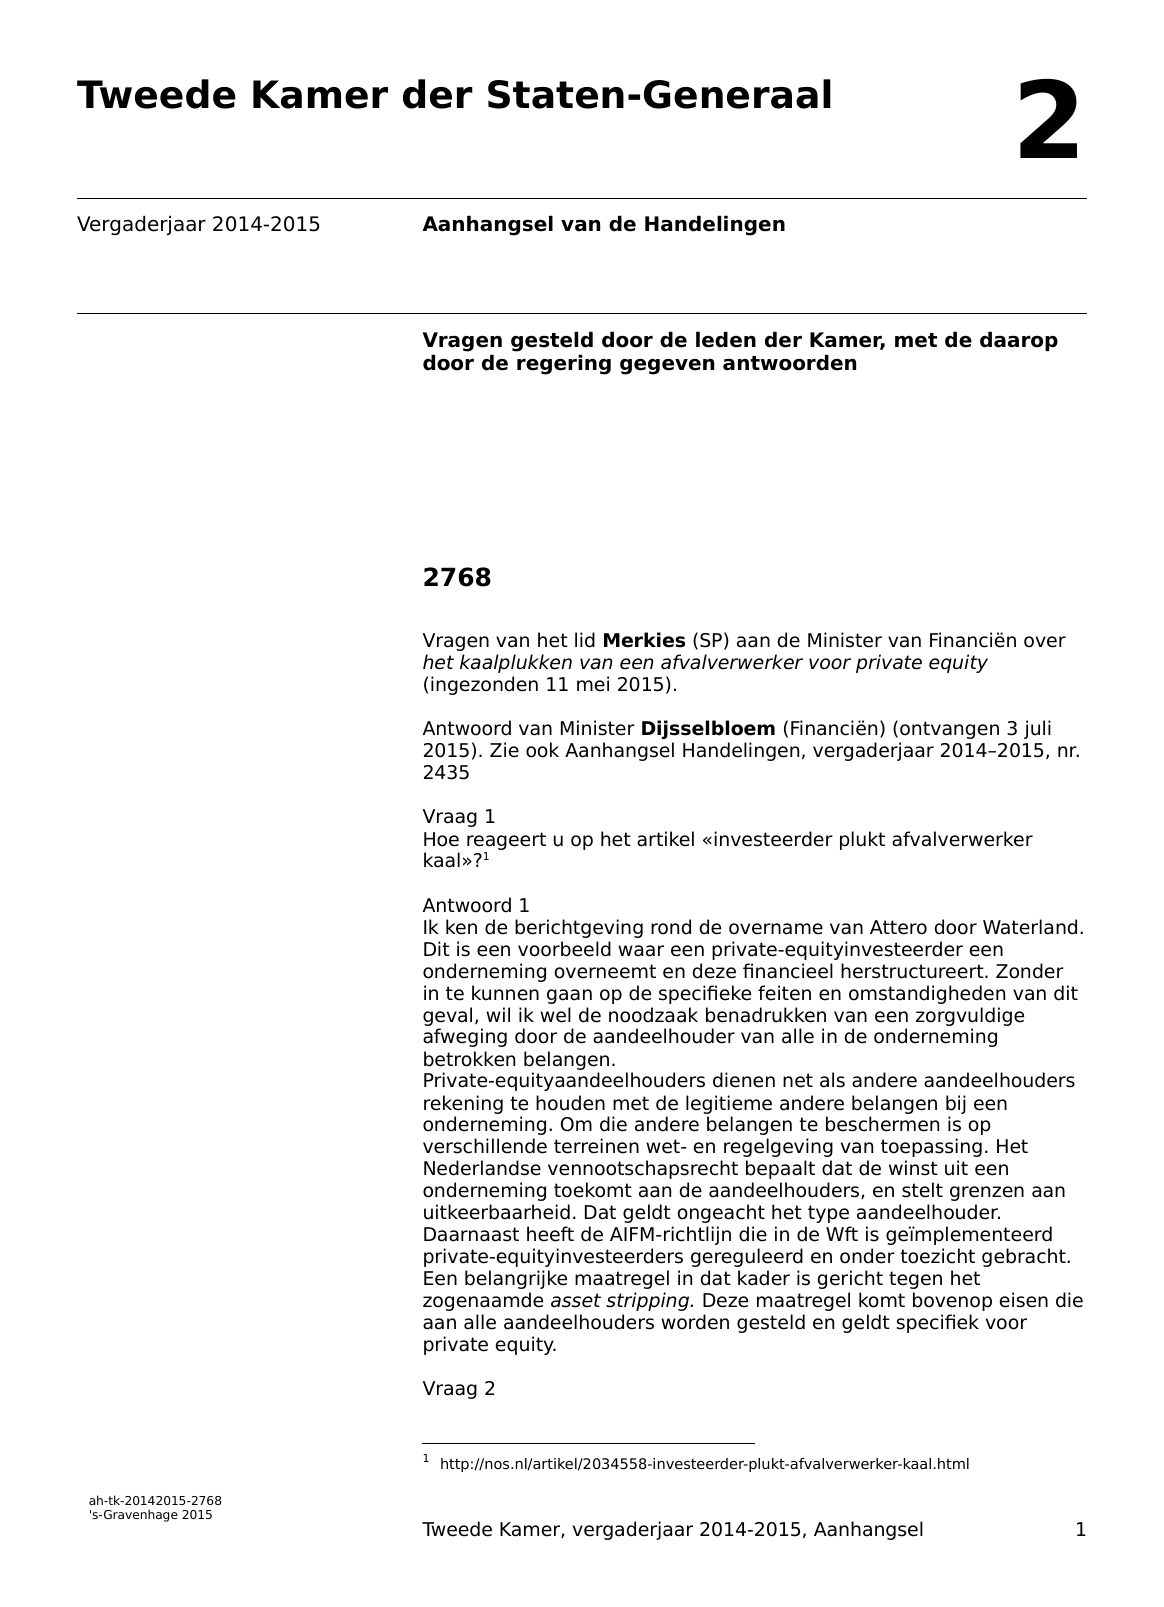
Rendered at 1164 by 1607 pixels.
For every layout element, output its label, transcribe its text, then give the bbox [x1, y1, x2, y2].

text 's-Gravenhage 2015 [88, 1508, 323, 1522]
text Antwoord van Minister Dijsselbloem (Financiën) (ontvangen 3 juli 2015). Zie ook Aanhangsel Handelingen, vergaderjaar 2014–2015, nr. 2435 [422, 718, 1087, 784]
table_cell Aanhangsel van de Handelingen [422, 199, 1087, 313]
table_header Tweede Kamer der Staten-Generaal [77, 59, 886, 198]
text ah-tk-20142015-2768 [88, 1494, 323, 1508]
text Antwoord 1 [422, 894, 1087, 917]
text Ik ken de berichtgeving rond de overname van Attero door Waterland. Dit is een voorbeeld waar een private-equityinvesteerder een onderneming overneemt en deze financieel herstructureert. Zonder in te kunnen gaan op de specifieke feiten en omstandigheden van dit geval, wil ik wel de noodzaak benadrukken van een zorgvuldige afweging door de aandeelhouder van alle in de onderneming betrokken belangen. [422, 917, 1087, 1070]
text Vragen van het lid Merkies (SP) aan de Minister van Financiën over het kaalplukken van een afvalverwerker voor private equity (ingezonden 11 mei 2015). [422, 630, 1087, 696]
table_cell [77, 314, 422, 375]
text Vraag 2 [422, 1378, 1087, 1400]
text Private-equityaandeelhouders dienen net als andere aandeelhouders rekening te houden met de legitieme andere belangen bij een onderneming. Om die andere belangen te beschermen is op verschillende terreinen wet- en regelgeving van toepassing. Het Nederlandse vennootschapsrecht bepaalt dat de winst uit een onderneming toekomt aan de aandeelhouders, en stelt grenzen aan uitkeerbaarheid. Dat geldt ongeacht het type aandeelhouder. Daarnaast heeft de AIFM-richtlijn die in de Wft is geïmplementeerd private-equityinvesteerders gereguleerd en onder toezicht gebracht. Een belangrijke maatregel in dat kader is gericht tegen het zogenaamde asset stripping. Deze maatregel komt bovenop eisen die aan alle aandeelhouders worden gesteld en geldt specifiek voor private equity. [422, 1070, 1087, 1356]
text Vraag 1 [422, 806, 1087, 828]
text http://nos.nl/artikel/2034558-investeerder-plukt-afvalverwerker-kaal.html [422, 1452, 1087, 1474]
table_cell Vergaderjaar 2014-2015 [77, 199, 422, 313]
text 2768 [422, 563, 1087, 592]
table_header 2 [886, 59, 1087, 198]
text Hoe reageert u op het artikel «investeerder plukt afvalverwerker kaal»? [422, 828, 1087, 872]
table_cell Vragen gesteld door de leden der Kamer, met de daarop door de regering gegeven antwoorden [422, 314, 1087, 375]
